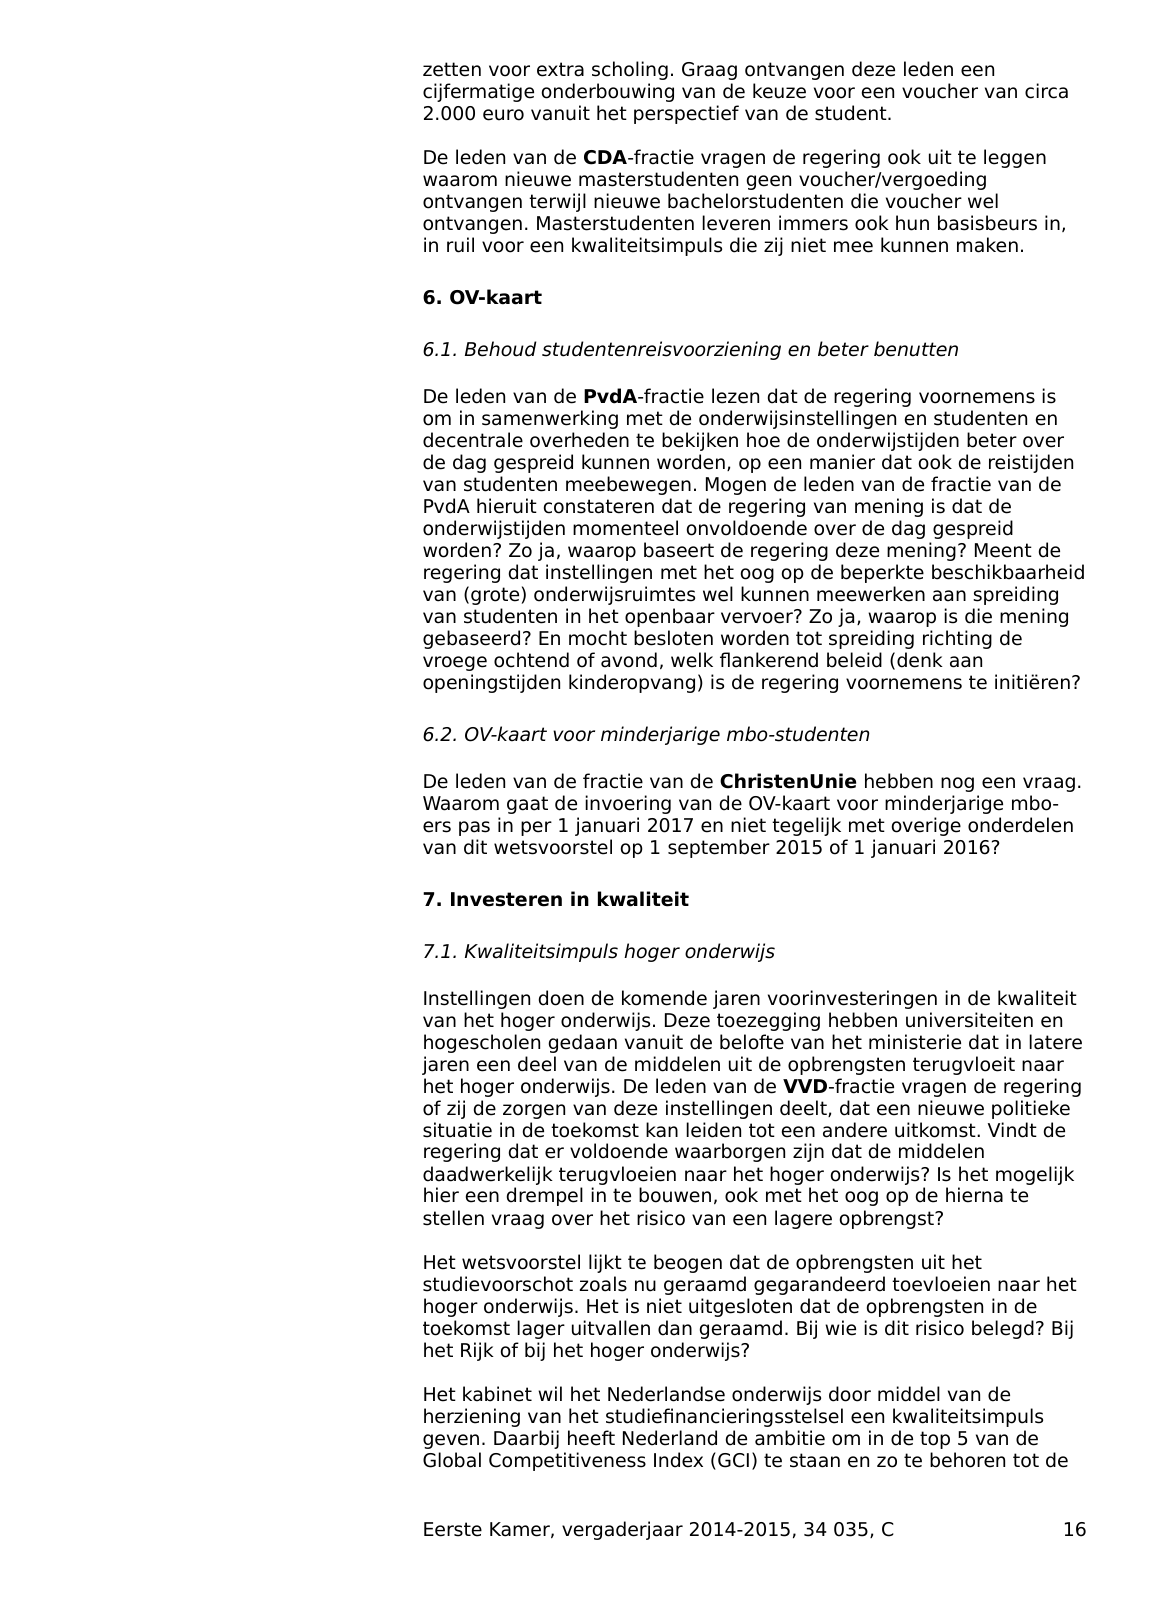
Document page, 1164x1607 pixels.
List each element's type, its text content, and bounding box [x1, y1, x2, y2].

text Het kabinet wil het Nederlandse onderwijs door middel van de herziening van het studiefinancieringsstelsel een kwaliteitsimpuls geven. Daarbij heeft Nederland de ambitie om in de top 5 van de Global Competitiveness Index (GCI) te staan en zo te behoren tot de [422, 1384, 1087, 1472]
text De leden van de CDA-fractie vragen de regering ook uit te leggen waarom nieuwe masterstudenten geen voucher/vergoeding ontvangen terwijl nieuwe bachelorstudenten die voucher wel ontvangen. Masterstudenten leveren immers ook hun basisbeurs in, in ruil voor een kwaliteitsimpuls die zij niet mee kunnen maken. [422, 147, 1087, 257]
subtitle 7.1. Kwaliteitsimpuls hoger onderwijs [422, 941, 1087, 963]
subtitle 7. Investeren in kwaliteit [422, 889, 1087, 911]
text De leden van de fractie van de ChristenUnie hebben nog een vraag. Waarom gaat de invoering van de OV-kaart voor minderjarige mbo-ers pas in per 1 januari 2017 en niet tegelijk met overige onderdelen van dit wetsvoorstel op 1 september 2015 of 1 januari 2016? [422, 771, 1087, 859]
subtitle 6.1. Behoud studentenreisvoorziening en beter benutten [422, 339, 1087, 361]
subtitle 6.2. OV-kaart voor minderjarige mbo-studenten [422, 724, 1087, 746]
text zetten voor extra scholing. Graag ontvangen deze leden een cijfermatige onderbouwing van de keuze voor een voucher van circa 2.000 euro vanuit het perspectief van de student. [422, 59, 1087, 125]
text De leden van de PvdA-fractie lezen dat de regering voornemens is om in samenwerking met de onderwijsinstellingen en studenten en decentrale overheden te bekijken hoe de onderwijstijden beter over de dag gespreid kunnen worden, op een manier dat ook de reistijden van studenten meebewegen. Mogen de leden van de fractie van de PvdA hieruit constateren dat de regering van mening is dat de onderwijstijden momenteel onvoldoende over de dag gespreid worden? Zo ja, waarop baseert de regering deze mening? Meent de regering dat instellingen met het oog op de beperkte beschikbaarheid van (grote) onderwijsruimtes wel kunnen meewerken aan spreiding van studenten in het openbaar vervoer? Zo ja, waarop is die mening gebaseerd? En mocht besloten worden tot spreiding richting de vroege ochtend of avond, welk flankerend beleid (denk aan openingstijden kinderopvang) is de regering voornemens te initiëren? [422, 386, 1087, 694]
subtitle 6. OV-kaart [422, 287, 1087, 309]
text Het wetsvoorstel lijkt te beogen dat de opbrengsten uit het studievoorschot zoals nu geraamd gegarandeerd toevloeien naar het hoger onderwijs. Het is niet uitgesloten dat de opbrengsten in de toekomst lager uitvallen dan geraamd. Bij wie is dit risico belegd? Bij het Rijk of bij het hoger onderwijs? [422, 1252, 1087, 1361]
text Instellingen doen de komende jaren voorinvesteringen in de kwaliteit van het hoger onderwijs. Deze toezegging hebben universiteiten en hogescholen gedaan vanuit de belofte van het ministerie dat in latere jaren een deel van de middelen uit de opbrengsten terugvloeit naar het hoger onderwijs. De leden van de VVD-fractie vragen de regering of zij de zorgen van deze instellingen deelt, dat een nieuwe politieke situatie in de toekomst kan leiden tot een andere uitkomst. Vindt de regering dat er voldoende waarborgen zijn dat de middelen daadwerkelijk terugvloeien naar het hoger onderwijs? Is het mogelijk hier een drempel in te bouwen, ook met het oog op de hierna te stellen vraag over het risico van een lagere opbrengst? [422, 988, 1087, 1229]
